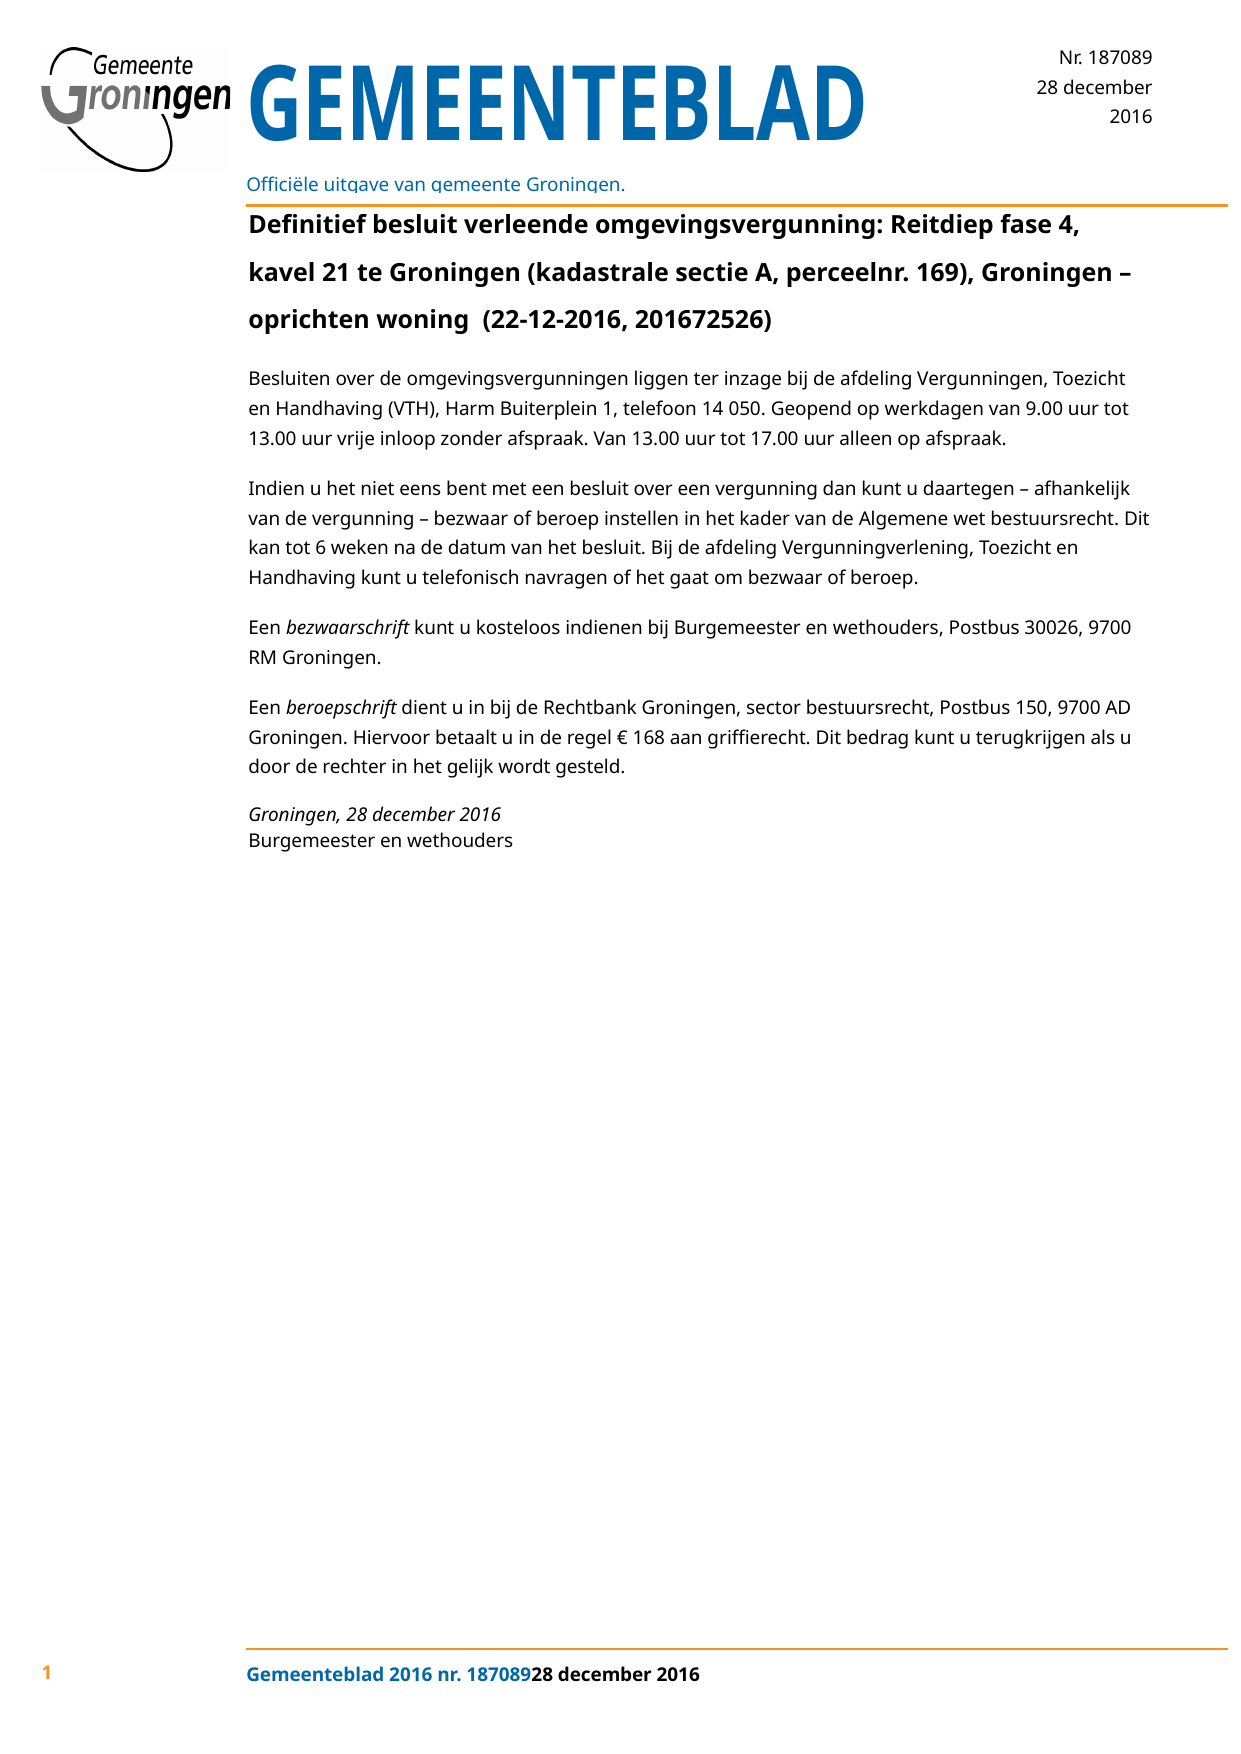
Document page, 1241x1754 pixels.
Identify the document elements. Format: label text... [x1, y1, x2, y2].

text Indien u het niet eens bent met een besluit over een vergunning dan kunt u daartegen – afhankelijk van de vergunning – bezwaar of beroep instellen in het kader van de Algemene wet bestuursrecht. Dit kan tot 6 weken na de datum van het besluit. Bij de afdeling Vergunningverlening, Toezicht en Handhaving kunt u telefonisch navragen of het gaat om bezwaar of beroep. [248, 475, 1152, 589]
text Definitief besluit verleende omgevingsvergunning: Reitdiep fase 4, kavel 21 te Groningen (kadastrale sectie A, perceelnr. 169), Groningen – oprichten woning (22-12-2016, 201672526) [248, 207, 1152, 336]
text Een beroepschrift dient u in bij de Rechtbank Groningen, sector bestuursrecht, Postbus 150, 9700 AD Groningen. Hiervoor betaalt u in de regel € 168 aan griffierecht. Dit bedrag kunt u terugkrijgen als u door de rechter in het gelijk wordt gesteld. [248, 694, 1152, 779]
text Een bezwaarschrift kunt u kosteloos indienen bij Burgemeester en wethouders, Postbus 30026, 9700 RM Groningen. [248, 614, 1152, 669]
text Groningen, 28 december 2016 [248, 801, 1152, 827]
text Besluiten over de omgevingsvergunningen liggen ter inzage bij de afdeling Vergunningen, Toezicht en Handhaving (VTH), Harm Buiterplein 1, telefoon 14 050. Geopend op werkdagen van 9.00 uur tot 13.00 uur vrije inloop zonder afspraak. Van 13.00 uur tot 17.00 uur alleen op afspraak. [248, 366, 1152, 450]
text Burgemeester en wethouders [248, 827, 1152, 853]
picture [41, 47, 231, 172]
